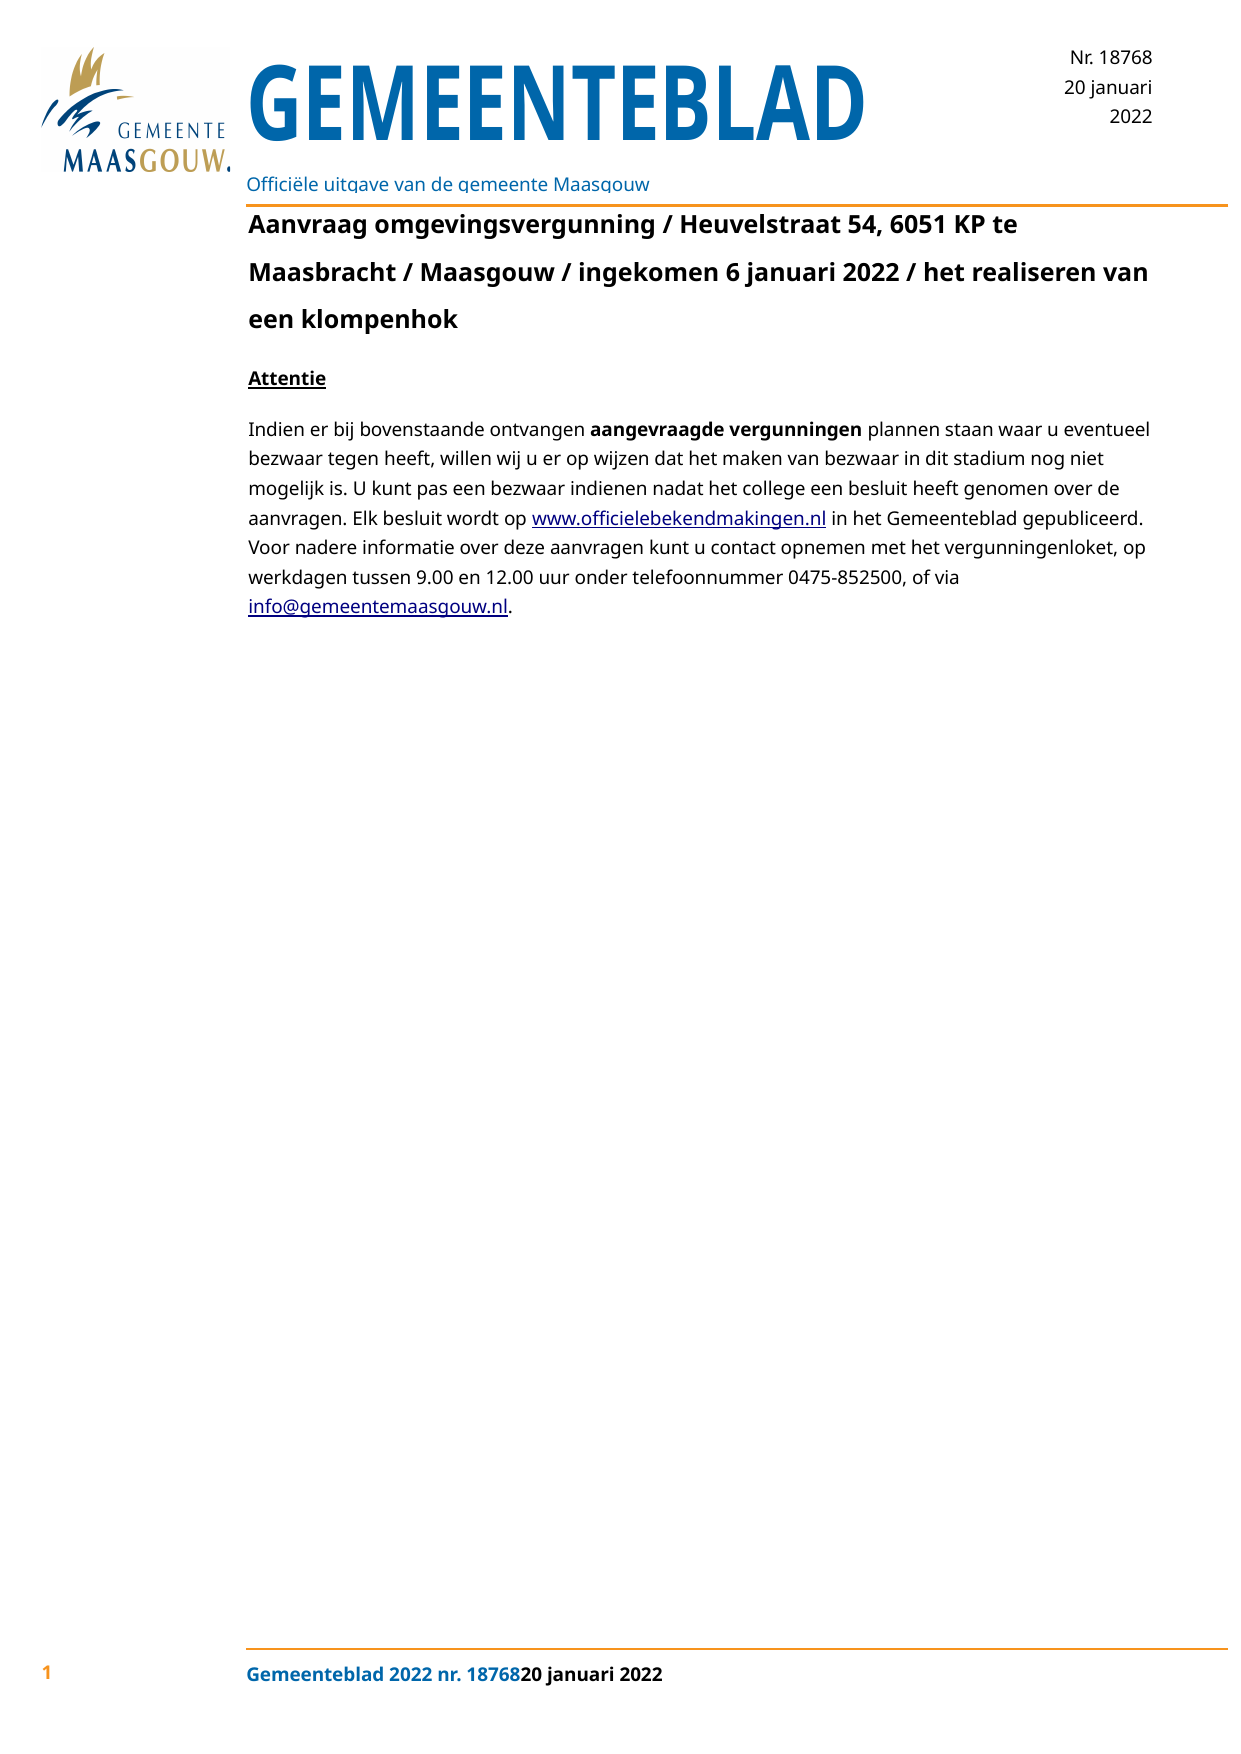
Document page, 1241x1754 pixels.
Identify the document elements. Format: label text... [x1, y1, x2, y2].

picture [41, 47, 231, 172]
text Aanvraag omgevingsvergunning / Heuvelstraat 54, 6051 KP te Maasbracht / Maasgouw / ingekomen 6 januari 2022 / het realiseren van een klompenhok [248, 207, 1152, 336]
text Indien er bij bovenstaande ontvangen aangevraagde vergunningen plannen staan waar u eventueel bezwaar tegen heeft, willen wij u er op wijzen dat het maken van bezwaar in dit stadium nog niet mogelijk is. U kunt pas een bezwaar indienen nadat het college een besluit heeft genomen over de aanvragen. Elk besluit wordt op www.officielebekendmakingen.nl in het Gemeenteblad gepubliceerd. Voor nadere informatie over deze aanvragen kunt u contact opnemen met het vergunningenloket, op werkdagen tussen 9.00 en 12.00 uur onder telefoonnummer 0475-852500, of via info@gemeentemaasgouw.nl. [248, 416, 1152, 619]
text Attentie [248, 366, 1152, 391]
